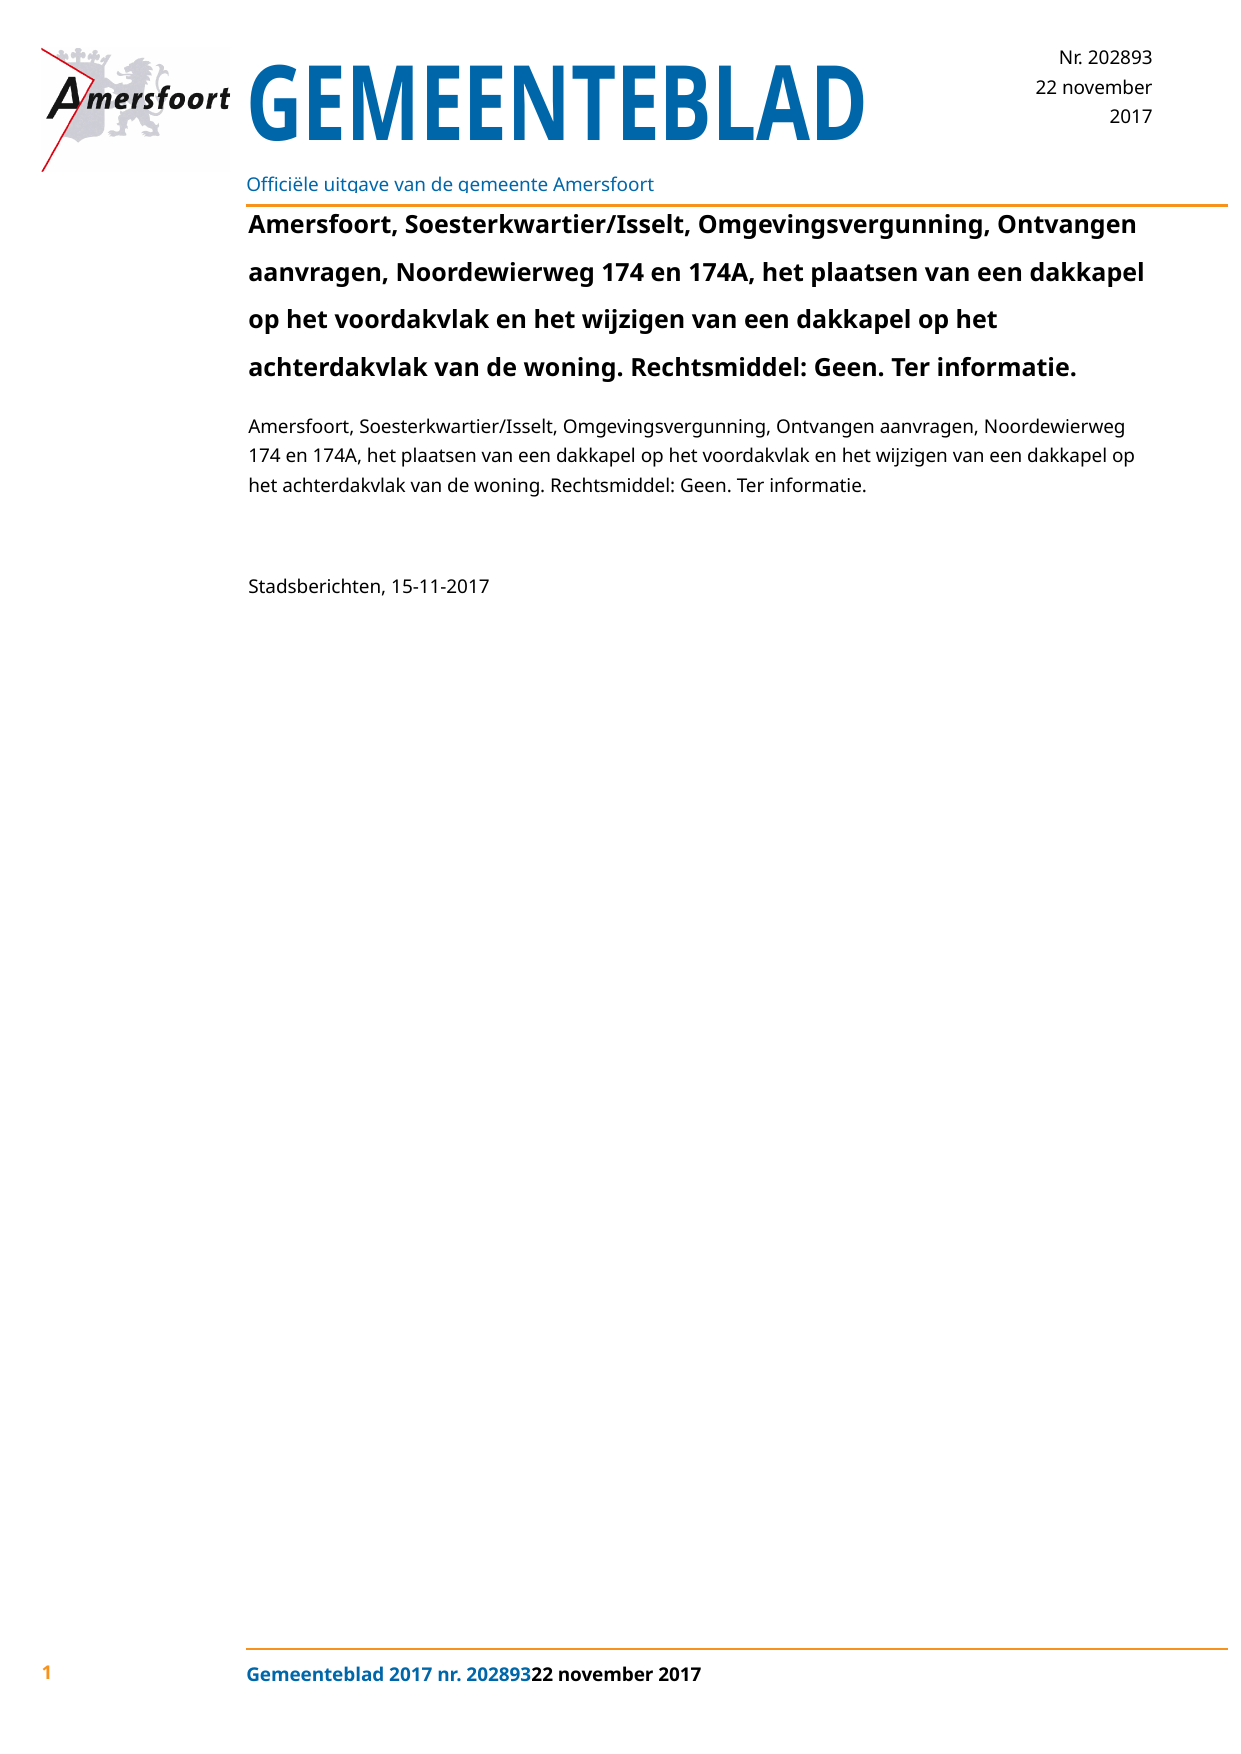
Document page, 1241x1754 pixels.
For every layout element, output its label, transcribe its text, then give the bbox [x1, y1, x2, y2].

text Amersfoort, Soesterkwartier/Isselt, Omgevingsvergunning, Ontvangen aanvragen, Noordewierweg 174 en 174A, het plaatsen van een dakkapel op het voordakvlak en het wijzigen van een dakkapel op het achterdakvlak van de woning. Rechtsmiddel: Geen. Ter informatie. [248, 207, 1152, 384]
text Stadsberichten, 15-11-2017 [248, 573, 1152, 599]
text Amersfoort, Soesterkwartier/Isselt, Omgevingsvergunning, Ontvangen aanvragen, Noordewierweg 174 en 174A, het plaatsen van een dakkapel op het voordakvlak en het wijzigen van een dakkapel op het achterdakvlak van de woning. Rechtsmiddel: Geen. Ter informatie. [248, 413, 1152, 498]
picture [41, 47, 231, 172]
